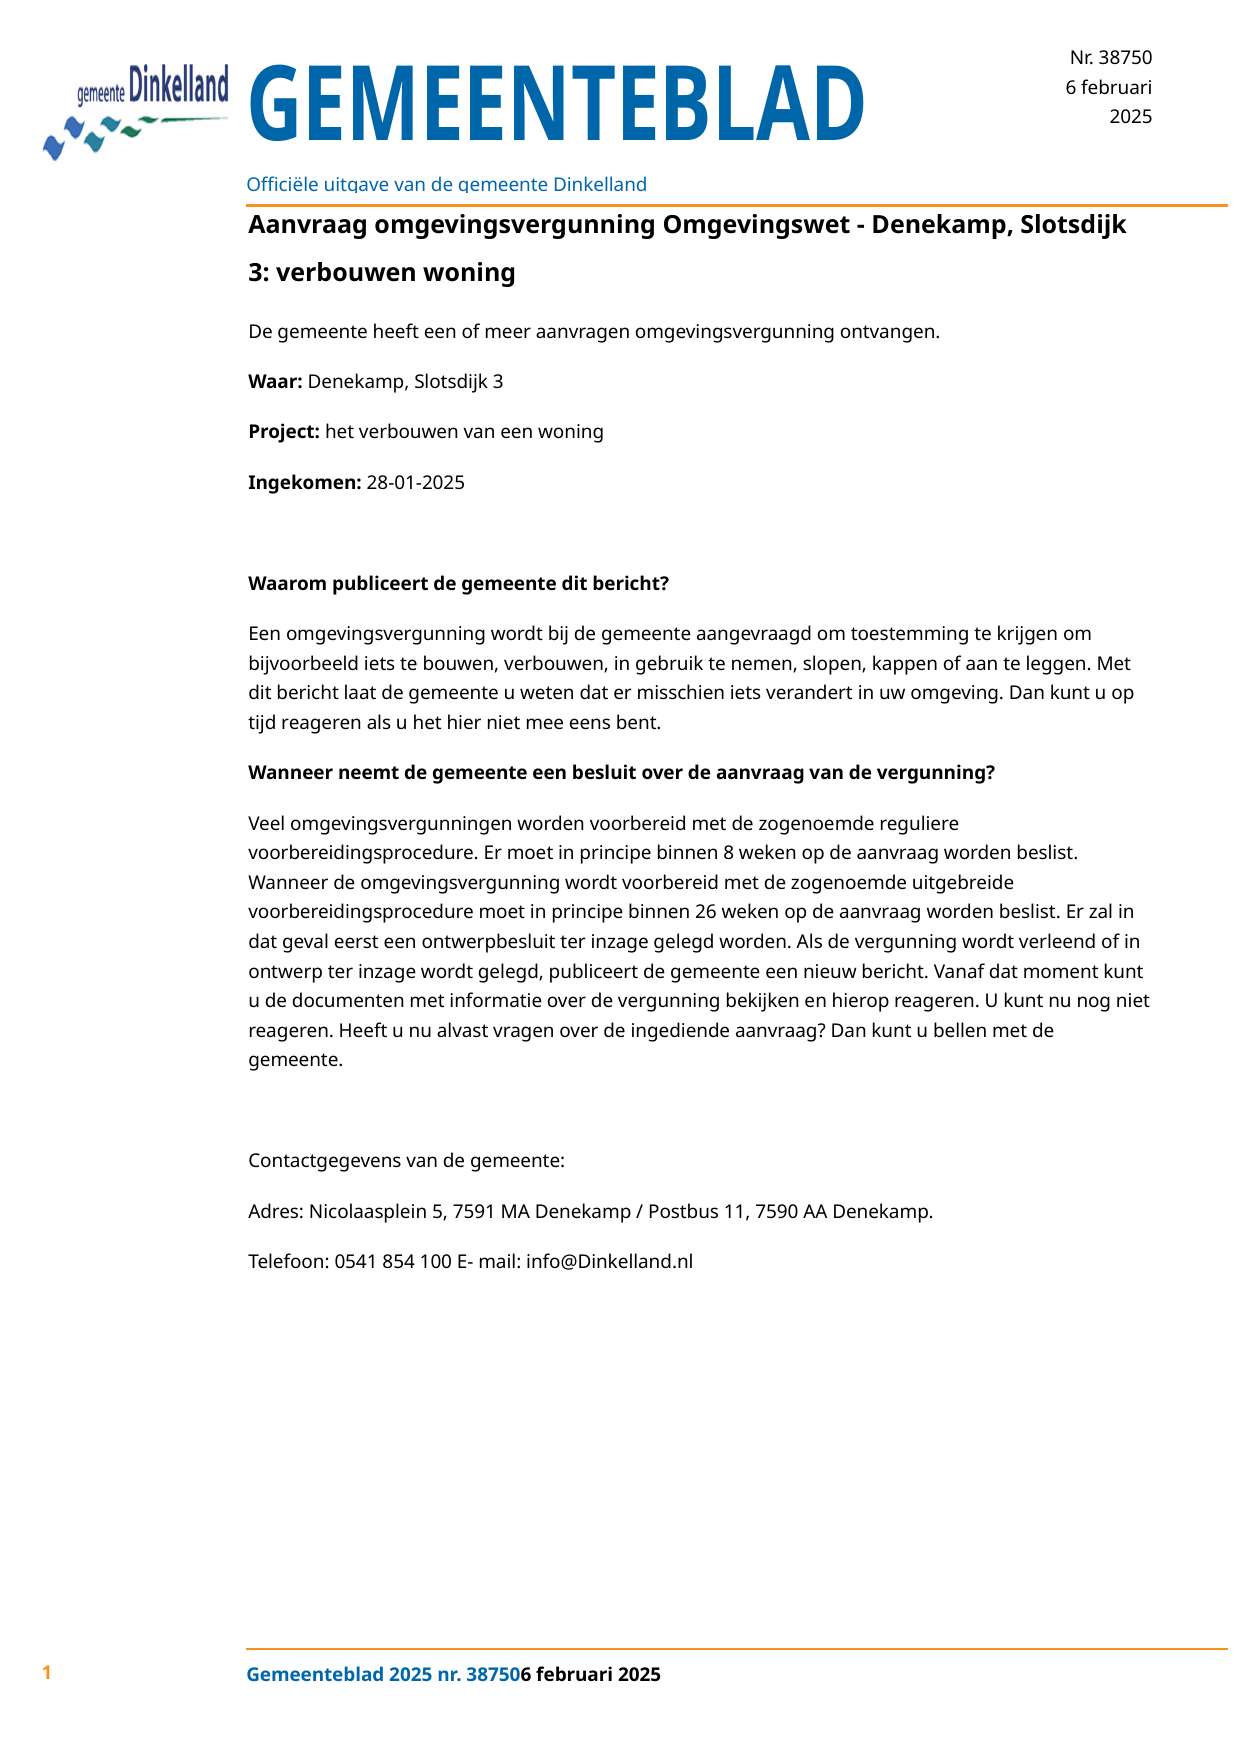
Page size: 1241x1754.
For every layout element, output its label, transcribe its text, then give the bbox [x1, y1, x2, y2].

text Ingekomen: 28-01-2025 [248, 469, 1152, 495]
text Veel omgevingsvergunningen worden voorbereid met de zogenoemde reguliere voorbereidingsprocedure. Er moet in principe binnen 8 weken op de aanvraag worden beslist. Wanneer de omgevingsvergunning wordt voorbereid met de zogenoemde uitgebreide voorbereidingsprocedure moet in principe binnen 26 weken op de aanvraag worden beslist. Er zal in dat geval eerst een ontwerpbesluit ter inzage gelegd worden. Als de vergunning wordt verleend of in ontwerp ter inzage wordt gelegd, publiceert de gemeente een nieuw bericht. Vanaf dat moment kunt u de documenten met informatie over de vergunning bekijken en hierop reageren. U kunt nu nog niet reageren. Heeft u nu alvast vragen over de ingediende aanvraag? Dan kunt u bellen met de gemeente. [248, 810, 1152, 1072]
text De gemeente heeft een of meer aanvragen omgevingsvergunning ontvangen. [248, 318, 1152, 344]
text Waar: Denekamp, Slotsdijk 3 [248, 368, 1152, 394]
text Project: het verbouwen van een woning [248, 419, 1152, 444]
text Adres: Nicolaasplein 5, 7591 MA Denekamp / Postbus 11, 7590 AA Denekamp. [248, 1198, 1152, 1224]
text Wanneer neemt de gemeente een besluit over de aanvraag van de vergunning? [248, 759, 1152, 785]
text Telefoon: 0541 854 100 E- mail: info@Dinkelland.nl [248, 1248, 1152, 1274]
text Waarom publiceert de gemeente dit bericht? [248, 570, 1152, 596]
text Een omgevingsvergunning wordt bij de gemeente aangevraagd om toestemming te krijgen om bijvoorbeeld iets te bouwen, verbouwen, in gebruik te nemen, slopen, kappen of aan te leggen. Met dit bericht laat de gemeente u weten dat er misschien iets verandert in uw omgeving. Dan kunt u op tijd reageren als u het hier niet mee eens bent. [248, 620, 1152, 735]
text Aanvraag omgevingsvergunning Omgevingswet - Denekamp, Slotsdijk 3: verbouwen woning [248, 207, 1152, 288]
picture [41, 47, 231, 172]
text Contactgegevens van de gemeente: [248, 1147, 1152, 1173]
